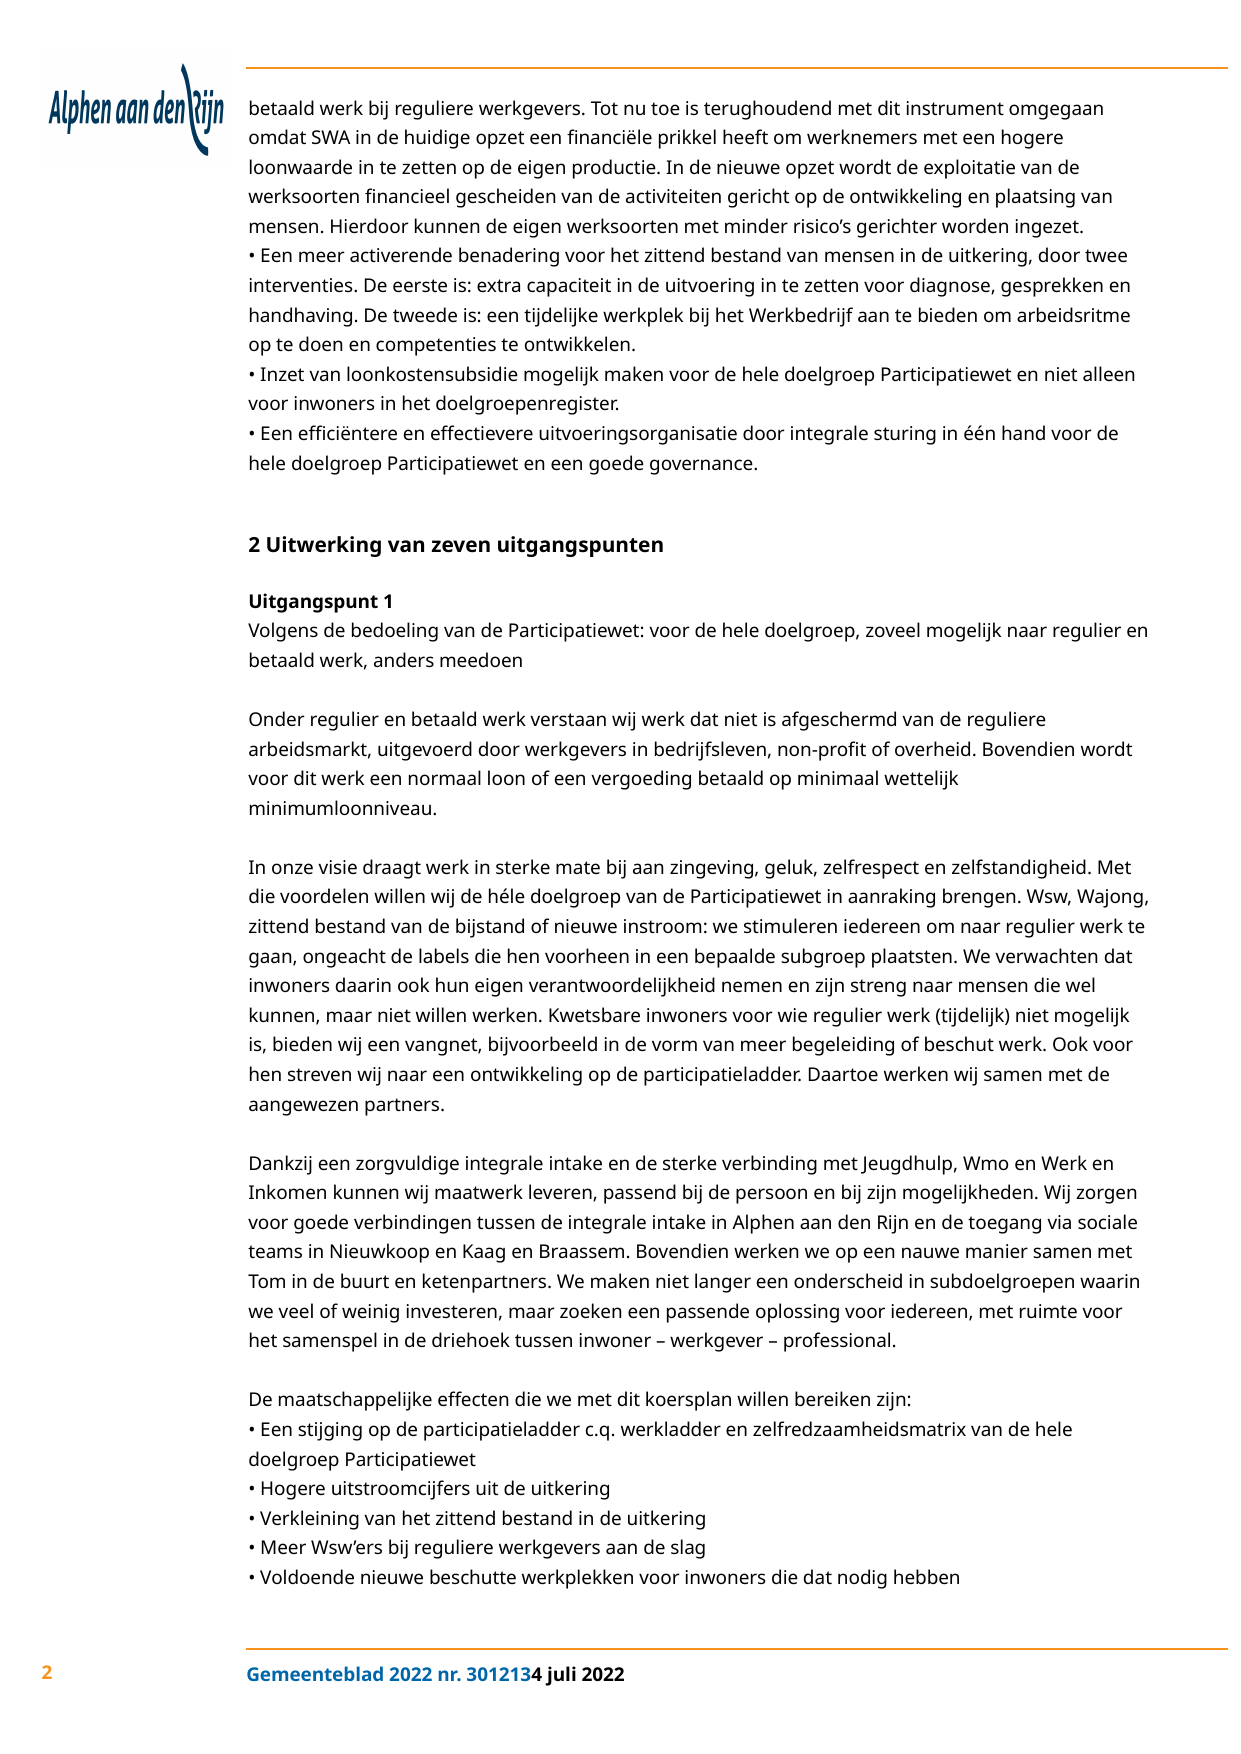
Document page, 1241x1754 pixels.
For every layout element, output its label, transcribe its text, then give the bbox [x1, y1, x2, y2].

text Volgens de bedoeling van de Participatiewet: voor de hele doelgroep, zoveel mogelijk naar regulier en betaald werk, anders meedoen [248, 617, 1152, 673]
picture [41, 47, 231, 172]
text • Een meer activerende benadering voor het zittend bestand van mensen in de uitkering, door twee interventies. De eerste is: extra capaciteit in de uitvoering in te zetten voor diagnose, gesprekken en handhaving. De tweede is: een tijdelijke werkplek bij het Werkbedrijf aan te bieden om arbeidsritme op te doen en competenties te ontwikkelen. [248, 243, 1152, 357]
text • Voldoende nieuwe beschutte werkplekken voor inwoners die dat nodig hebben [248, 1564, 1152, 1590]
text • Hogere uitstroomcijfers uit de uitkering [248, 1475, 1152, 1501]
text • Meer Wsw’ers bij reguliere werkgevers aan de slag [248, 1534, 1152, 1560]
text • Verkleining van het zittend bestand in de uitkering [248, 1505, 1152, 1531]
text • Een stijging op de participatieladder c.q. werkladder en zelfredzaamheidsmatrix van de hele doelgroep Participatiewet [248, 1416, 1152, 1471]
text De maatschappelijke effecten die we met dit koersplan willen bereiken zijn: [248, 1387, 1152, 1412]
text 2 Uitwerking van zeven uitgangspunten [248, 530, 1152, 558]
text • Een efficiëntere en effectievere uitvoeringsorganisatie door integrale sturing in één hand voor de hele doelgroep Participatiewet en een goede governance. [248, 420, 1152, 476]
text Onder regulier en betaald werk verstaan wij werk dat niet is afgeschermd van de reguliere arbeidsmarkt, uitgevoerd door werkgevers in bedrijfsleven, non-profit of overheid. Bovendien wordt voor dit werk een normaal loon of een vergoeding betaald op minimaal wettelijk minimumloonniveau. [248, 706, 1152, 821]
text Uitgangspunt 1 [248, 588, 1152, 613]
text In onze visie draagt werk in sterke mate bij aan zingeving, geluk, zelfrespect en zelfstandigheid. Met die voordelen willen wij de héle doelgroep van de Participatiewet in aanraking brengen. Wsw, Wajong, zittend bestand van de bijstand of nieuwe instroom: we stimuleren iedereen om naar regulier werk te gaan, ongeacht de labels die hen voorheen in een bepaalde subgroep plaatsten. We verwachten dat inwoners daarin ook hun eigen verantwoordelijkheid nemen en zijn streng naar mensen die wel kunnen, maar niet willen werken. Kwetsbare inwoners voor wie regulier werk (tijdelijk) niet mogelijk is, bieden wij een vangnet, bijvoorbeeld in de vorm van meer begeleiding of beschut werk. Ook voor hen streven wij naar een ontwikkeling op de participatieladder. Daartoe werken wij samen met de aangewezen partners. [248, 854, 1152, 1116]
text betaald werk bij reguliere werkgevers. Tot nu toe is terughoudend met dit instrument omgegaan omdat SWA in de huidige opzet een financiële prikkel heeft om werknemers met een hogere loonwaarde in te zetten op de eigen productie. In de nieuwe opzet wordt de exploitatie van de werksoorten financieel gescheiden van de activiteiten gericht op de ontwikkeling en plaatsing van mensen. Hierdoor kunnen de eigen werksoorten met minder risico’s gerichter worden ingezet. [248, 95, 1152, 239]
text • Inzet van loonkostensubsidie mogelijk maken voor de hele doelgroep Participatiewet en niet alleen voor inwoners in het doelgroepenregister. [248, 361, 1152, 416]
text Dankzij een zorgvuldige integrale intake en de sterke verbinding met Jeugdhulp, Wmo en Werk en Inkomen kunnen wij maatwerk leveren, passend bij de persoon en bij zijn mogelijkheden. Wij zorgen voor goede verbindingen tussen de integrale intake in Alphen aan den Rijn en de toegang via sociale teams in Nieuwkoop en Kaag en Braassem. Bovendien werken we op een nauwe manier samen met Tom in de buurt en ketenpartners. We maken niet langer een onderscheid in subdoelgroepen waarin we veel of weinig investeren, maar zoeken een passende oplossing voor iedereen, met ruimte voor het samenspel in de driehoek tussen inwoner – werkgever – professional. [248, 1150, 1152, 1353]
